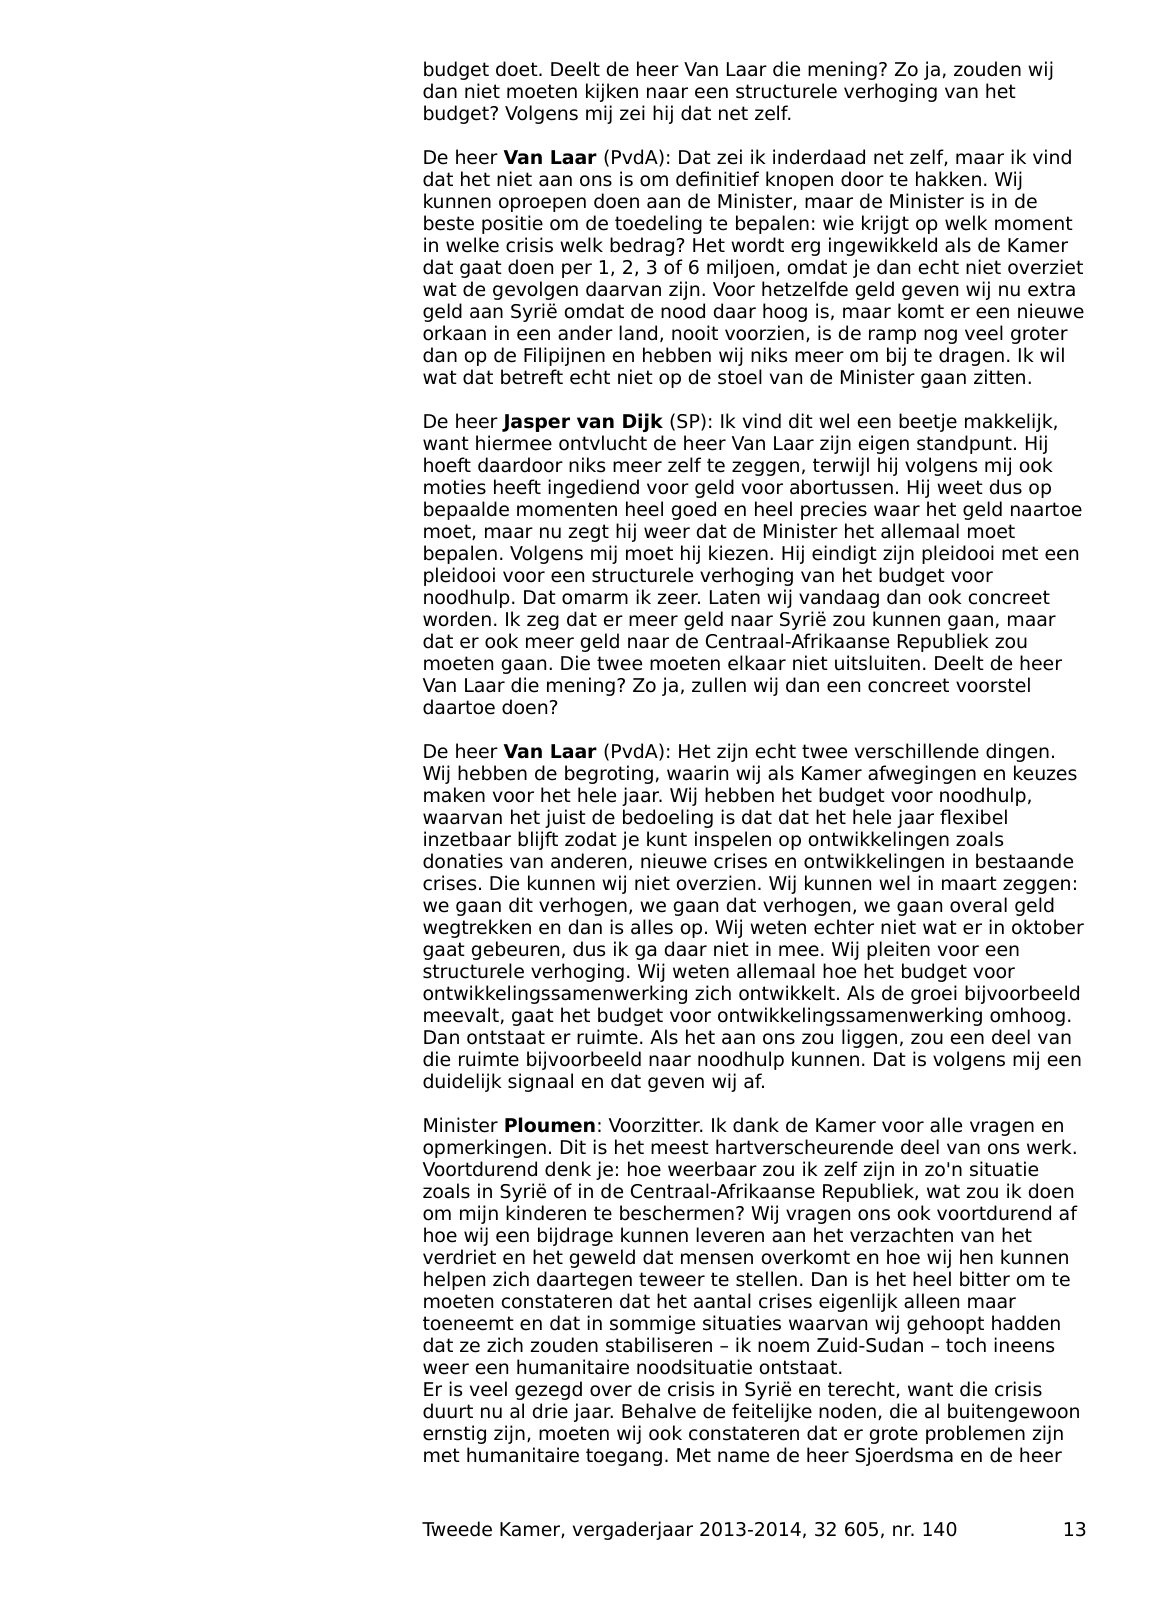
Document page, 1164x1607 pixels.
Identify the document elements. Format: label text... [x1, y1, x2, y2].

text Minister Ploumen: Voorzitter. Ik dank de Kamer voor alle vragen en opmerkingen. Dit is het meest hartverscheurende deel van ons werk. Voortdurend denk je: hoe weerbaar zou ik zelf zijn in zo'n situatie zoals in Syrië of in de Centraal-Afrikaanse Republiek, wat zou ik doen om mijn kinderen te beschermen? Wij vragen ons ook voortdurend af hoe wij een bijdrage kunnen leveren aan het verzachten van het verdriet en het geweld dat mensen overkomt en hoe wij hen kunnen helpen zich daartegen teweer te stellen. Dan is het heel bitter om te moeten constateren dat het aantal crises eigenlijk alleen maar toeneemt en dat in sommige situaties waarvan wij gehoopt hadden dat ze zich zouden stabiliseren – ik noem Zuid-Sudan – toch ineens weer een humanitaire noodsituatie ontstaat. [422, 1115, 1087, 1379]
text De heer Jasper van Dijk (SP): Ik vind dit wel een beetje makkelijk, want hiermee ontvlucht de heer Van Laar zijn eigen standpunt. Hij hoeft daardoor niks meer zelf te zeggen, terwijl hij volgens mij ook moties heeft ingediend voor geld voor abortussen. Hij weet dus op bepaalde momenten heel goed en heel precies waar het geld naartoe moet, maar nu zegt hij weer dat de Minister het allemaal moet bepalen. Volgens mij moet hij kiezen. Hij eindigt zijn pleidooi met een pleidooi voor een structurele verhoging van het budget voor noodhulp. Dat omarm ik zeer. Laten wij vandaag dan ook concreet worden. Ik zeg dat er meer geld naar Syrië zou kunnen gaan, maar dat er ook meer geld naar de Centraal-Afrikaanse Republiek zou moeten gaan. Die twee moeten elkaar niet uitsluiten. Deelt de heer Van Laar die mening? Zo ja, zullen wij dan een concreet voorstel daartoe doen? [422, 411, 1087, 719]
text budget doet. Deelt de heer Van Laar die mening? Zo ja, zouden wij dan niet moeten kijken naar een structurele verhoging van het budget? Volgens mij zei hij dat net zelf. [422, 59, 1087, 125]
text Er is veel gezegd over de crisis in Syrië en terecht, want die crisis duurt nu al drie jaar. Behalve de feitelijke noden, die al buitengewoon ernstig zijn, moeten wij ook constateren dat er grote problemen zijn met humanitaire toegang. Met name de heer Sjoerdsma en de heer [422, 1379, 1087, 1467]
text De heer Van Laar (PvdA): Het zijn echt twee verschillende dingen. Wij hebben de begroting, waarin wij als Kamer afwegingen en keuzes maken voor het hele jaar. Wij hebben het budget voor noodhulp, waarvan het juist de bedoeling is dat dat het hele jaar flexibel inzetbaar blijft zodat je kunt inspelen op ontwikkelingen zoals donaties van anderen, nieuwe crises en ontwikkelingen in bestaande crises. Die kunnen wij niet overzien. Wij kunnen wel in maart zeggen: we gaan dit verhogen, we gaan dat verhogen, we gaan overal geld wegtrekken en dan is alles op. Wij weten echter niet wat er in oktober gaat gebeuren, dus ik ga daar niet in mee. Wij pleiten voor een structurele verhoging. Wij weten allemaal hoe het budget voor ontwikkelingssamenwerking zich ontwikkelt. Als de groei bijvoorbeeld meevalt, gaat het budget voor ontwikkelingssamenwerking omhoog. Dan ontstaat er ruimte. Als het aan ons zou liggen, zou een deel van die ruimte bijvoorbeeld naar noodhulp kunnen. Dat is volgens mij een duidelijk signaal en dat geven wij af. [422, 741, 1087, 1093]
text De heer Van Laar (PvdA): Dat zei ik inderdaad net zelf, maar ik vind dat het niet aan ons is om definitief knopen door te hakken. Wij kunnen oproepen doen aan de Minister, maar de Minister is in de beste positie om de toedeling te bepalen: wie krijgt op welk moment in welke crisis welk bedrag? Het wordt erg ingewikkeld als de Kamer dat gaat doen per 1, 2, 3 of 6 miljoen, omdat je dan echt niet overziet wat de gevolgen daarvan zijn. Voor hetzelfde geld geven wij nu extra geld aan Syrië omdat de nood daar hoog is, maar komt er een nieuwe orkaan in een ander land, nooit voorzien, is de ramp nog veel groter dan op de Filipijnen en hebben wij niks meer om bij te dragen. Ik wil wat dat betreft echt niet op de stoel van de Minister gaan zitten. [422, 147, 1087, 389]
